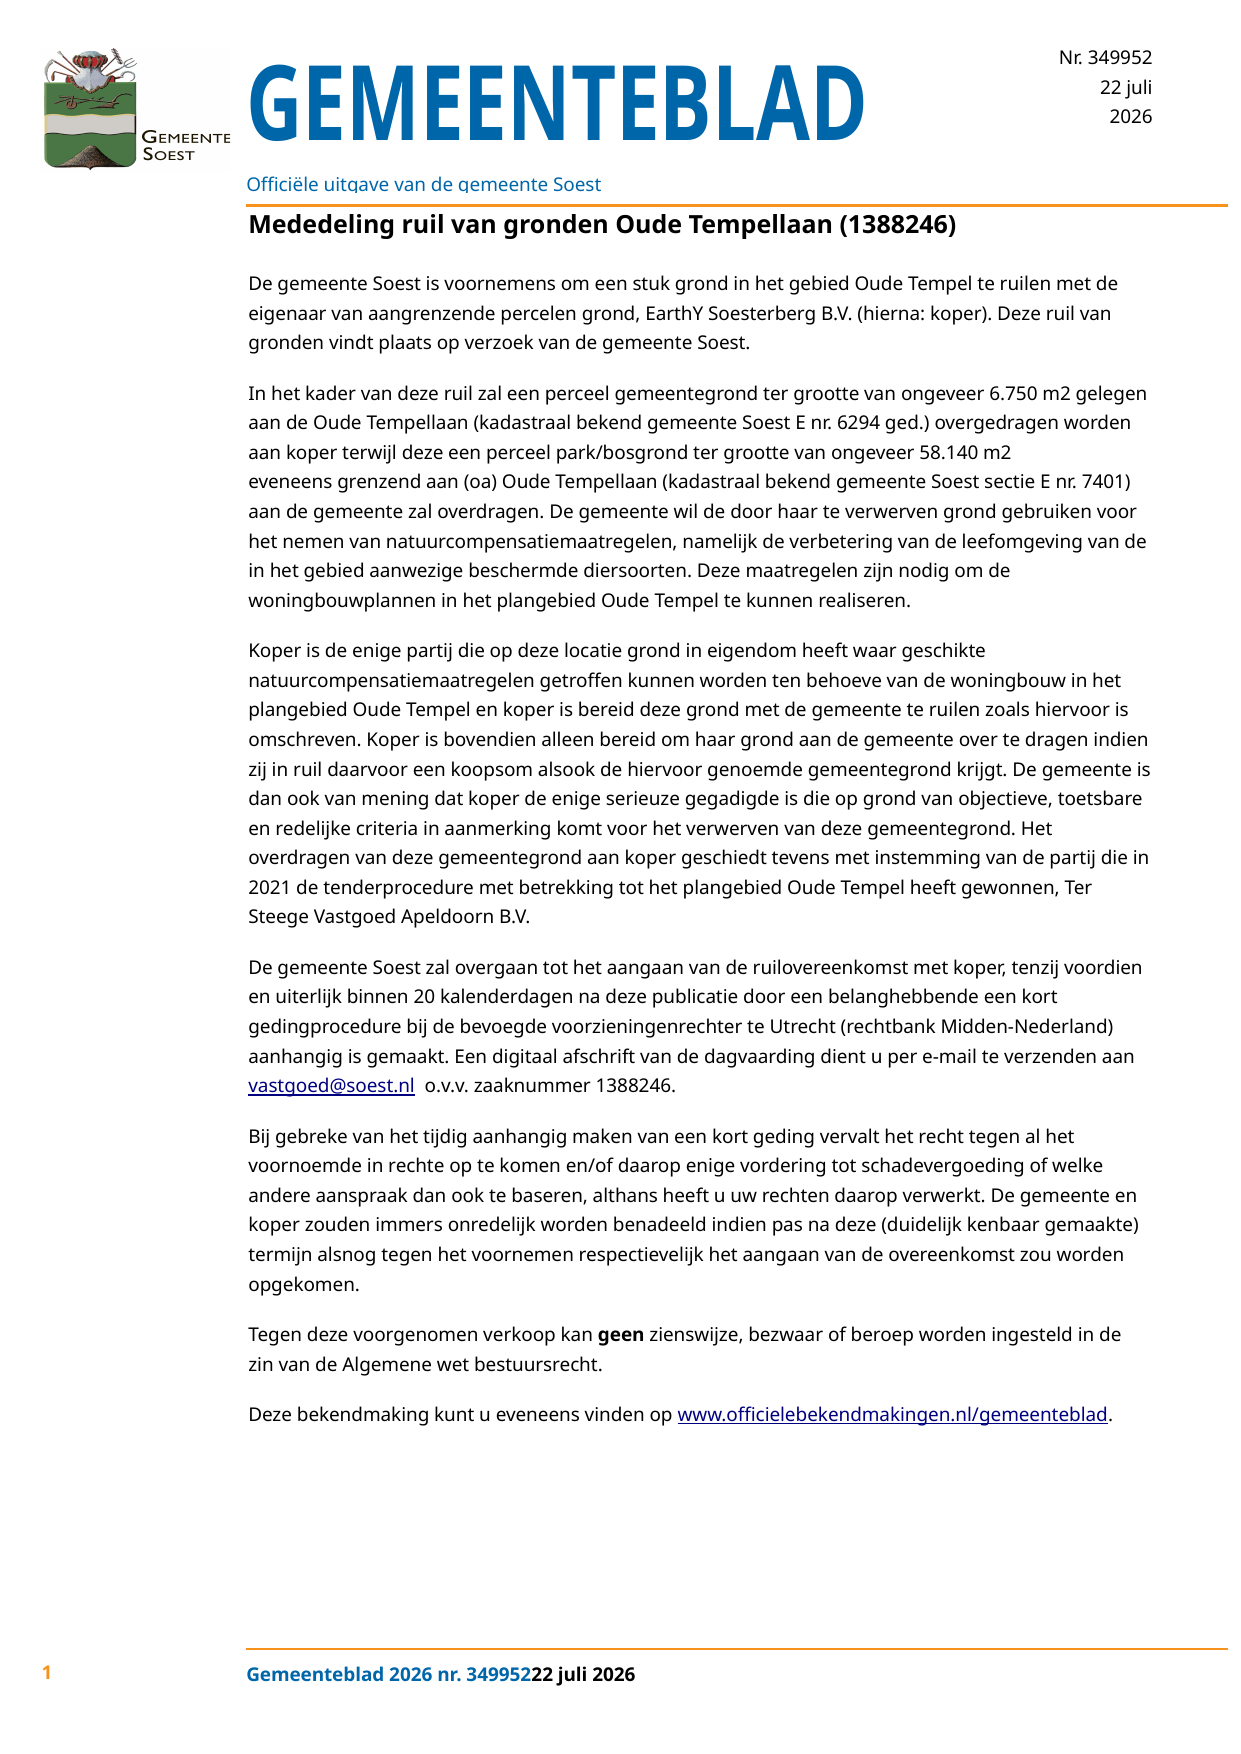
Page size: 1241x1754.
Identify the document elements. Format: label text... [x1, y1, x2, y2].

text Bij gebreke van het tijdig aanhangig maken van een kort geding vervalt het recht tegen al het voornoemde in rechte op te komen en/of daarop enige vordering tot schadevergoeding of welke andere aanspraak dan ook te baseren, althans heeft u uw rechten daarop verwerkt. De gemeente en koper zouden immers onredelijk worden benadeeld indien pas na deze (duidelijk kenbaar gemaakte) termijn alsnog tegen het voornemen respectievelijk het aangaan van de overeenkomst zou worden opgekomen. [248, 1123, 1152, 1296]
text De gemeente Soest zal overgaan tot het aangaan van de ruilovereenkomst met koper, tenzij voordien en uiterlijk binnen 20 kalenderdagen na deze publicatie door een belanghebbende een kort gedingprocedure bij de bevoegde voorzieningenrechter te Utrecht (rechtbank Midden-Nederland) aanhangig is gemaakt. Een digitaal afschrift van de dagvaarding dient u per e-mail te verzenden aan vastgoed@soest.nl o.v.v. zaaknummer 1388246. [248, 954, 1152, 1098]
picture [41, 47, 231, 172]
text De gemeente Soest is voornemens om een stuk grond in het gebied Oude Tempel te ruilen met de eigenaar van aangrenzende percelen grond, EarthY Soesterberg B.V. (hierna: koper). Deze ruil van gronden vindt plaats op verzoek van de gemeente Soest. [248, 270, 1152, 355]
text Koper is de enige partij die op deze locatie grond in eigendom heeft waar geschikte natuurcompensatiemaatregelen getroffen kunnen worden ten behoeve van de woningbouw in het plangebied Oude Tempel en koper is bereid deze grond met de gemeente te ruilen zoals hiervoor is omschreven. Koper is bovendien alleen bereid om haar grond aan de gemeente over te dragen indien zij in ruil daarvoor een koopsom alsook de hiervoor genoemde gemeentegrond krijgt. De gemeente is dan ook van mening dat koper de enige serieuze gegadigde is die op grond van objectieve, toetsbare en redelijke criteria in aanmerking komt voor het verwerven van deze gemeentegrond. Het overdragen van deze gemeentegrond aan koper geschiedt tevens met instemming van de partij die in 2021 de tenderprocedure met betrekking tot het plangebied Oude Tempel heeft gewonnen, Ter Steege Vastgoed Apeldoorn B.V. [248, 637, 1152, 929]
text Mededeling ruil van gronden Oude Tempellaan (1388246) [248, 207, 1152, 241]
text Tegen deze voorgenomen verkoop kan geen zienswijze, bezwaar of beroep worden ingesteld in de zin van de Algemene wet bestuursrecht. [248, 1321, 1152, 1376]
text In het kader van deze ruil zal een perceel gemeentegrond ter grootte van ongeveer 6.750 m2 gelegen aan de Oude Tempellaan (kadastraal bekend gemeente Soest E nr. 6294 ged.) overgedragen worden aan koper terwijl deze een perceel park/bosgrond ter grootte van ongeveer 58.140 m2 eveneens grenzend aan (oa) Oude Tempellaan (kadastraal bekend gemeente Soest sectie E nr. 7401) aan de gemeente zal overdragen. De gemeente wil de door haar te verwerven grond gebruiken voor het nemen van natuurcompensatiemaatregelen, namelijk de verbetering van de leefomgeving van de in het gebied aanwezige beschermde diersoorten. Deze maatregelen zijn nodig om de woningbouwplannen in het plangebied Oude Tempel te kunnen realiseren. [248, 380, 1152, 613]
text Deze bekendmaking kunt u eveneens vinden op www.officielebekendmakingen.nl/gemeenteblad. [248, 1401, 1152, 1427]
